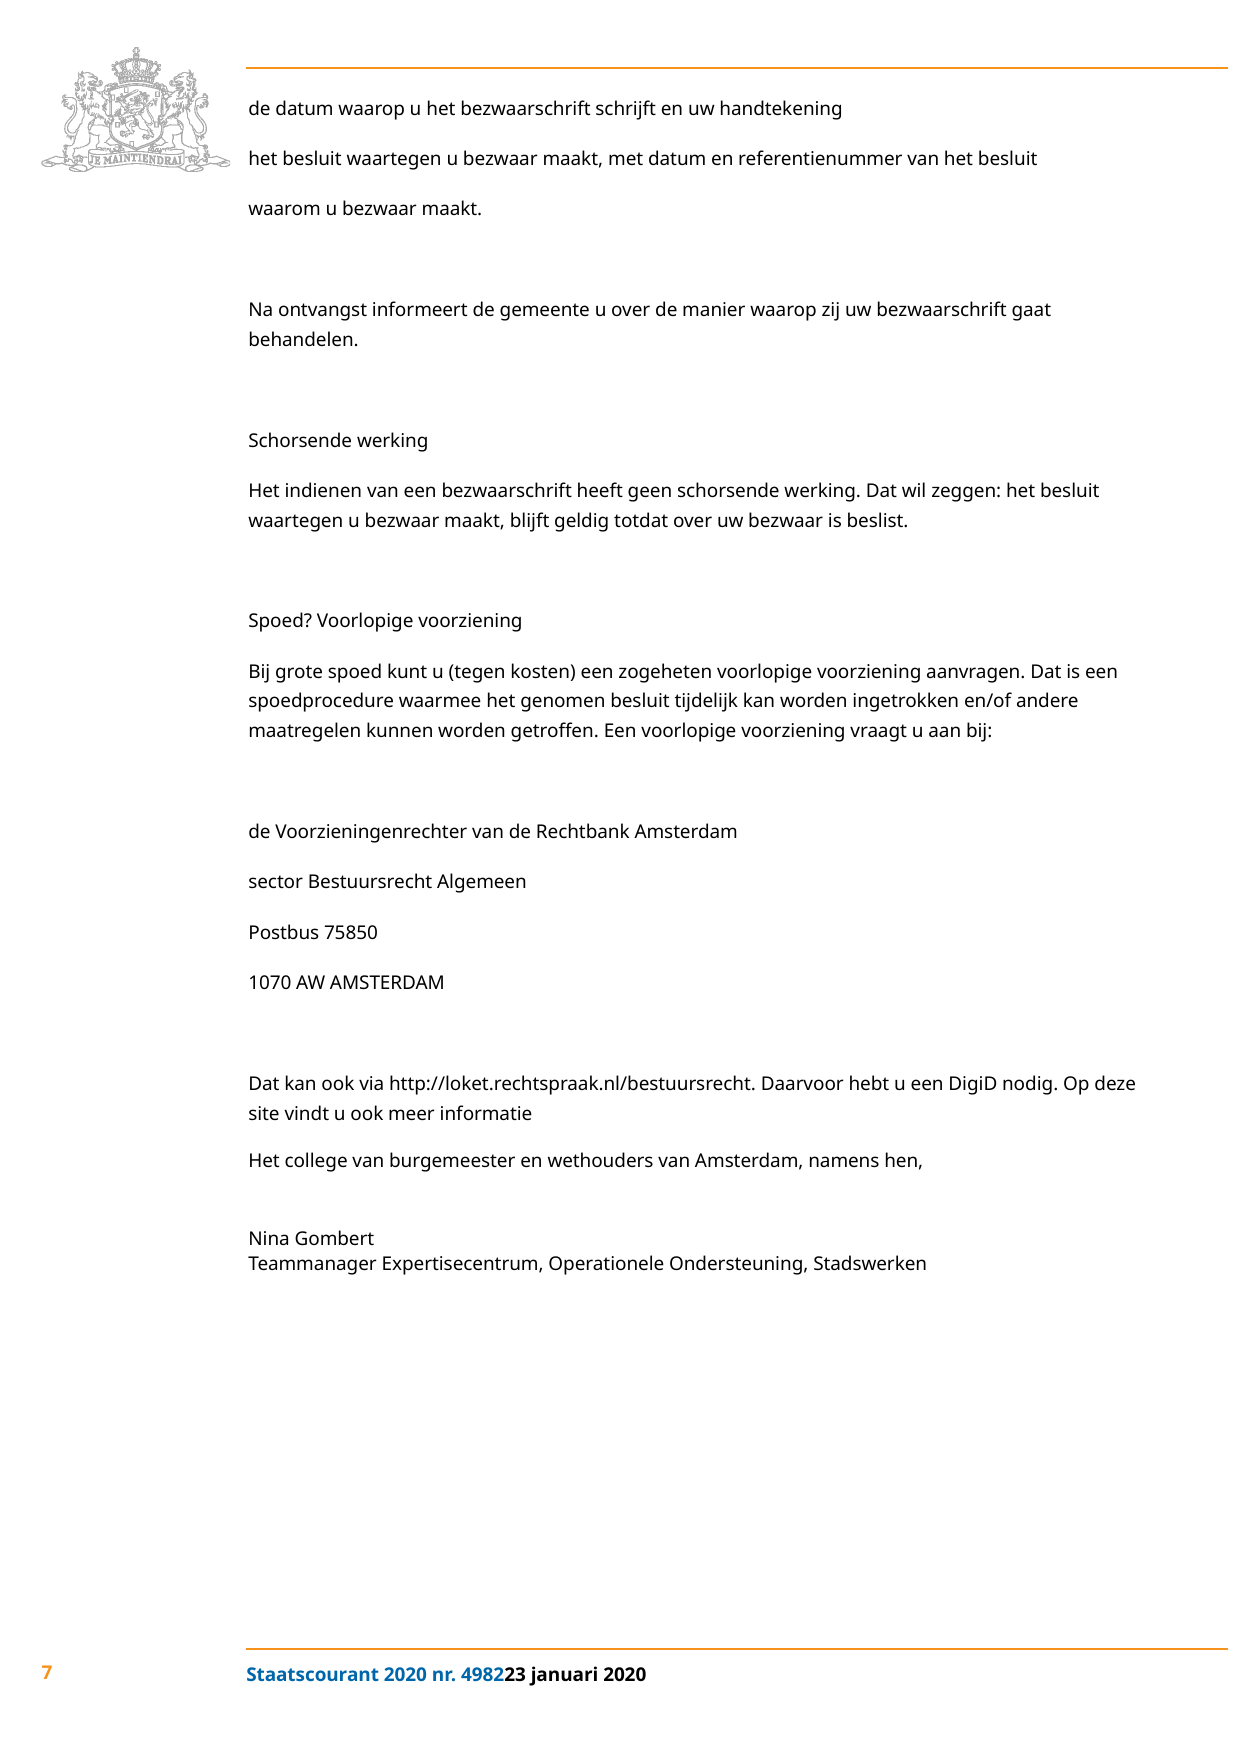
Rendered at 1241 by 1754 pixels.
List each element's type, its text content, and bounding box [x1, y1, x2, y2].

text Het college van burgemeester en wethouders van Amsterdam, namens hen, [248, 1148, 1152, 1173]
text waarom u bezwaar maakt. [248, 196, 1152, 221]
text Spoed? Voorlopige voorziening [248, 608, 1152, 633]
text sector Bestuursrecht Algemeen [248, 868, 1152, 894]
text Bij grote spoed kunt u (tegen kosten) een zogeheten voorlopige voorziening aanvragen. Dat is een spoedprocedure waarmee het genomen besluit tijdelijk kan worden ingetrokken en/of andere maatregelen kunnen worden getroffen. Een voorlopige voorziening vraagt u aan bij: [248, 658, 1152, 743]
text Postbus 75850 [248, 919, 1152, 945]
text Teammanager Expertisecentrum, Operationele Ondersteuning, Stadswerken [248, 1251, 1152, 1276]
text de datum waarop u het bezwaarschrift schrijft en uw handtekening [248, 95, 1152, 121]
text Het indienen van een bezwaarschrift heeft geen schorsende werking. Dat wil zeggen: het besluit waartegen u bezwaar maakt, blijft geldig totdat over uw bezwaar is beslist. [248, 477, 1152, 533]
text Dat kan ook via http://loket.rechtspraak.nl/bestuursrecht. Daarvoor hebt u een DigiD nodig. Op deze site vindt u ook meer informatie [248, 1070, 1152, 1126]
text Na ontvangst informeert de gemeente u over de manier waarop zij uw bezwaarschrift gaat behandelen. [248, 296, 1152, 352]
text 1070 AW AMSTERDAM [248, 969, 1152, 995]
picture [41, 47, 231, 172]
text Nina Gombert [248, 1225, 1152, 1251]
text de Voorzieningenrechter van de Rechtbank Amsterdam [248, 818, 1152, 844]
text het besluit waartegen u bezwaar maakt, met datum en referentienummer van het besluit [248, 145, 1152, 171]
text Schorsende werking [248, 427, 1152, 453]
